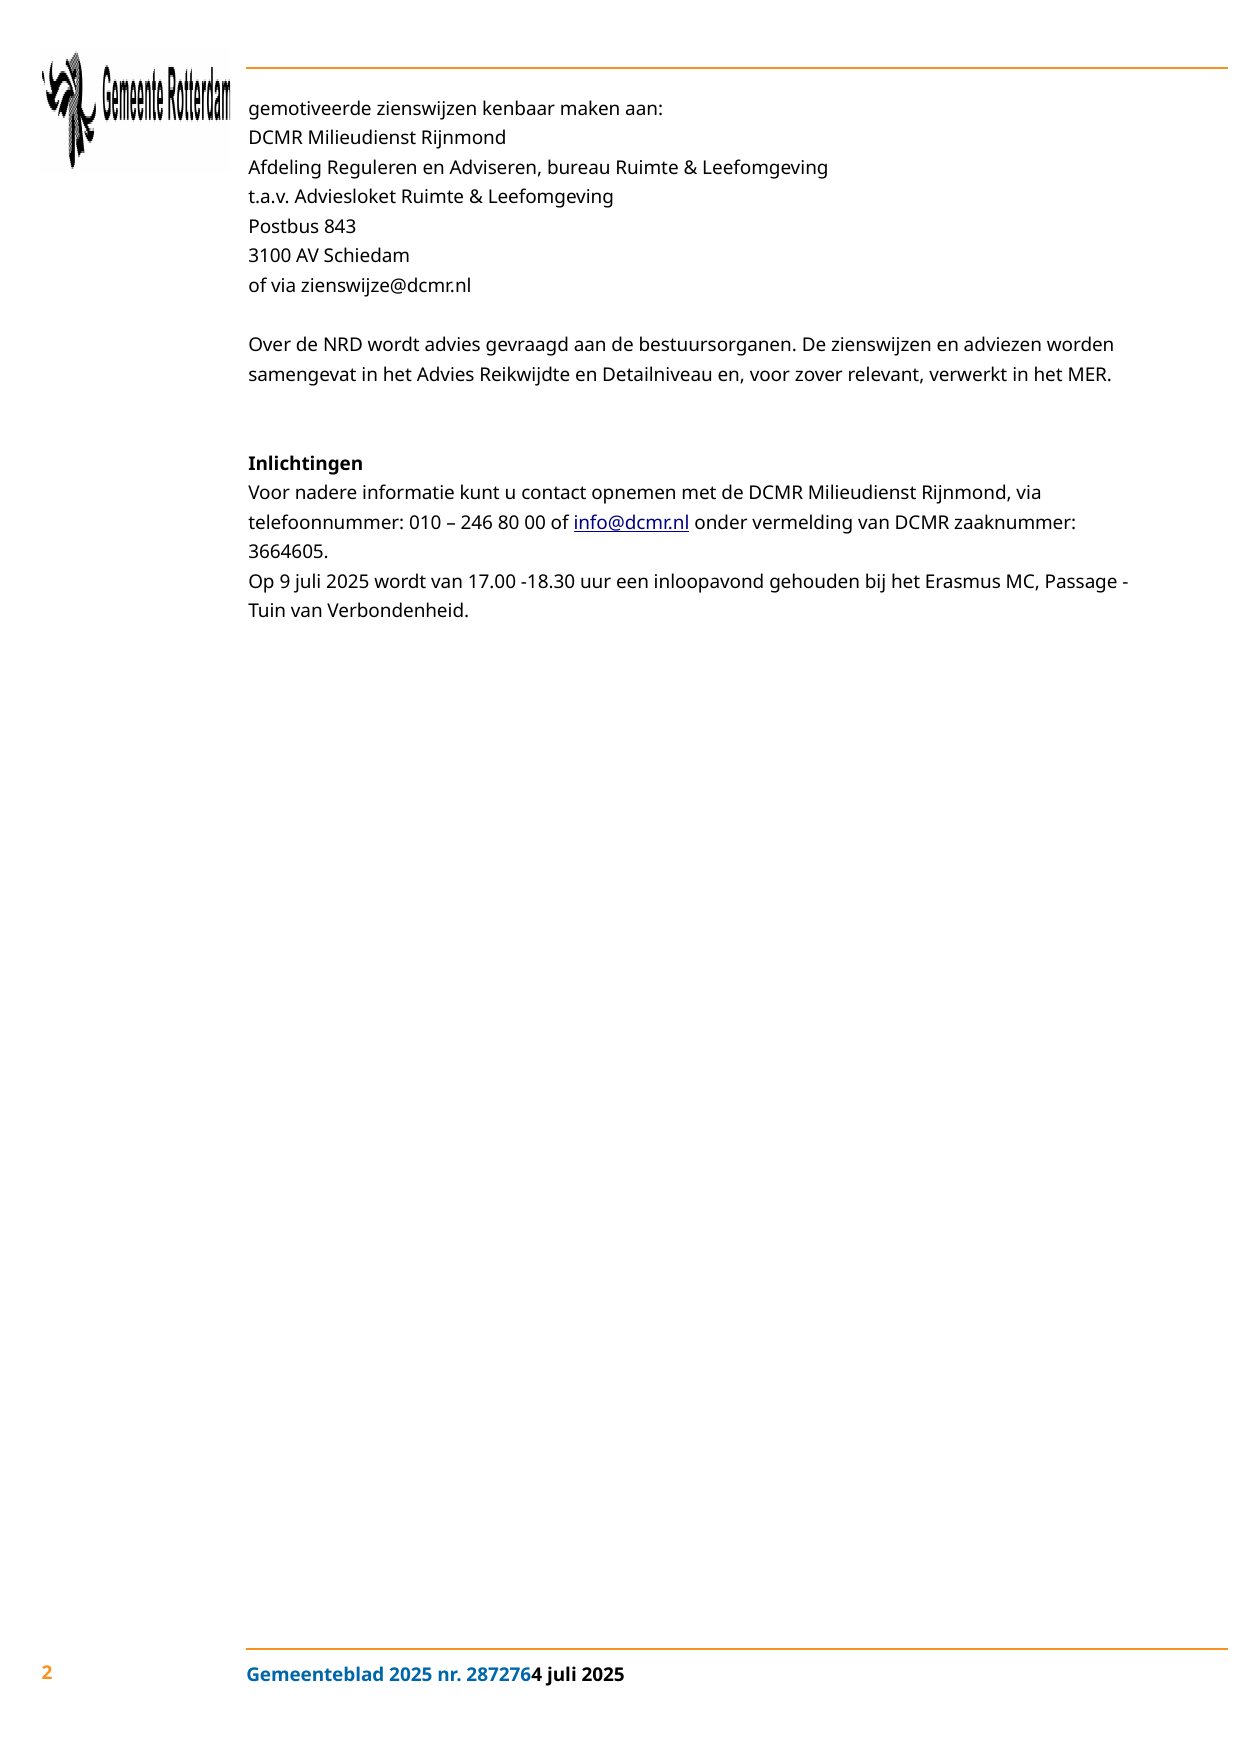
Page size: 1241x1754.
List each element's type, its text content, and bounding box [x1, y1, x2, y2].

text Afdeling Reguleren en Adviseren, bureau Ruimte & Leefomgeving [248, 154, 1152, 180]
text gemotiveerde zienswijzen kenbaar maken aan: [248, 95, 1152, 121]
text 3100 AV Schiedam [248, 243, 1152, 268]
text Op 9 juli 2025 wordt van 17.00 -18.30 uur een inloopavond gehouden bij het Erasmus MC, Passage - Tuin van Verbondenheid. [248, 568, 1152, 623]
text Postbus 843 [248, 213, 1152, 239]
text Over de NRD wordt advies gevraagd aan de bestuursorganen. De zienswijzen en adviezen worden samengevat in het Advies Reikwijdte en Detailniveau en, voor zover relevant, verwerkt in het MER. [248, 331, 1152, 387]
text Voor nadere informatie kunt u contact opnemen met de DCMR Milieudienst Rijnmond, via telefoonnummer: 010 – 246 80 00 of info@dcmr.nl onder vermelding van DCMR zaaknummer: 3664605. [248, 479, 1152, 564]
text of via zienswijze@dcmr.nl [248, 272, 1152, 298]
picture [41, 47, 231, 172]
text DCMR Milieudienst Rijnmond [248, 124, 1152, 150]
text Inlichtingen [248, 450, 1152, 476]
text t.a.v. Adviesloket Ruimte & Leefomgeving [248, 183, 1152, 209]
